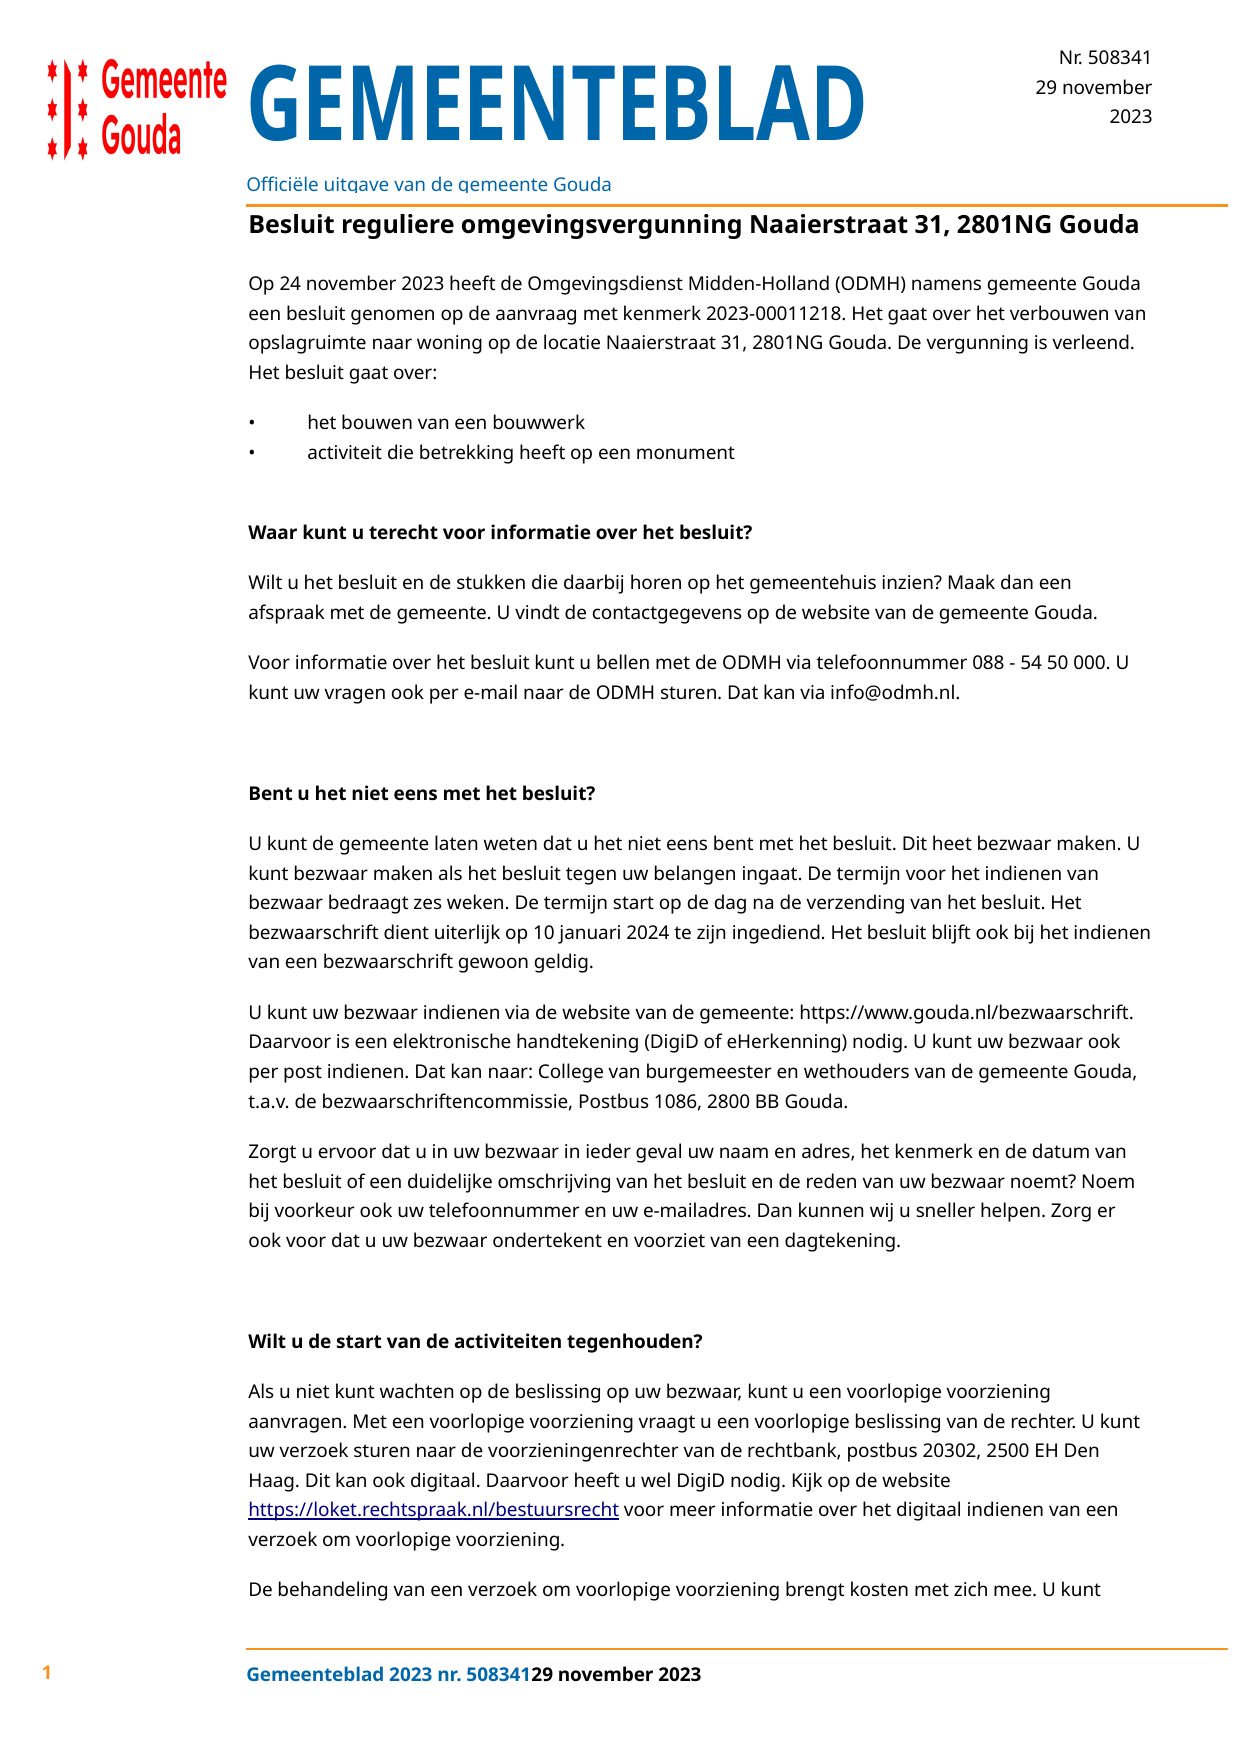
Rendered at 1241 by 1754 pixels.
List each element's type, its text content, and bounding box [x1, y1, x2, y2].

list het bouwen van een bouwwerk [248, 409, 1152, 435]
text U kunt de gemeente laten weten dat u het niet eens bent met het besluit. Dit heet bezwaar maken. U kunt bezwaar maken als het besluit tegen uw belangen ingaat. De termijn voor het indienen van bezwaar bedraagt zes weken. De termijn start op de dag na de verzending van het besluit. Het bezwaarschrift dient uiterlijk op 10 januari 2024 te zijn ingediend. Het besluit blijft ook bij het indienen van een bezwaarschrift gewoon geldig. [248, 830, 1152, 974]
text Voor informatie over het besluit kunt u bellen met de ODMH via telefoonnummer 088 - 54 50 000. U kunt uw vragen ook per e-mail naar de ODMH sturen. Dat kan via info@odmh.nl. [248, 649, 1152, 705]
text Wilt u het besluit en de stukken die daarbij horen op het gemeentehuis inzien? Maak dan een afspraak met de gemeente. U vindt de contactgegevens op de website van de gemeente Gouda. [248, 569, 1152, 625]
text Wilt u de start van de activiteiten tegenhouden? [248, 1328, 1152, 1353]
text Op 24 november 2023 heeft de Omgevingsdienst Midden-Holland (ODMH) namens gemeente Gouda een besluit genomen op de aanvraag met kenmerk 2023-00011218. Het gaat over het verbouwen van opslagruimte naar woning op de locatie Naaierstraat 31, 2801NG Gouda. De vergunning is verleend. Het besluit gaat over: [248, 270, 1152, 385]
text U kunt uw bezwaar indienen via de website van de gemeente: https://www.gouda.nl/bezwaarschrift. Daarvoor is een elektronische handtekening (DigiD of eHerkenning) nodig. U kunt uw bezwaar ook per post indienen. Dat kan naar: College van burgemeester en wethouders van de gemeente Gouda, t.a.v. de bezwaarschriftencommissie, Postbus 1086, 2800 BB Gouda. [248, 999, 1152, 1113]
text Waar kunt u terecht voor informatie over het besluit? [248, 519, 1152, 545]
picture [41, 47, 231, 172]
text Besluit reguliere omgevingsvergunning Naaierstraat 31, 2801NG Gouda [248, 207, 1152, 241]
text Zorgt u ervoor dat u in uw bezwaar in ieder geval uw naam en adres, het kenmerk en de datum van het besluit of een duidelijke omschrijving van het besluit en de reden van uw bezwaar noemt? Noem bij voorkeur ook uw telefoonnummer en uw e-mailadres. Dan kunnen wij u sneller helpen. Zorg er ook voor dat u uw bezwaar ondertekent en voorziet van een dagtekening. [248, 1138, 1152, 1253]
text Als u niet kunt wachten op de beslissing op uw bezwaar, kunt u een voorlopige voorziening aanvragen. Met een voorlopige voorziening vraagt u een voorlopige beslissing van de rechter. U kunt uw verzoek sturen naar de voorzieningenrechter van de rechtbank, postbus 20302, 2500 EH Den Haag. Dit kan ook digitaal. Daarvoor heeft u wel DigiD nodig. Kijk op de website https://loket.rechtspraak.nl/bestuursrecht voor meer informatie over het digitaal indienen van een verzoek om voorlopige voorziening. [248, 1378, 1152, 1552]
text De behandeling van een verzoek om voorlopige voorziening brengt kosten met zich mee. U kunt [248, 1577, 1152, 1602]
text Bent u het niet eens met het besluit? [248, 780, 1152, 806]
list activiteit die betrekking heeft op een monument [248, 439, 1152, 465]
